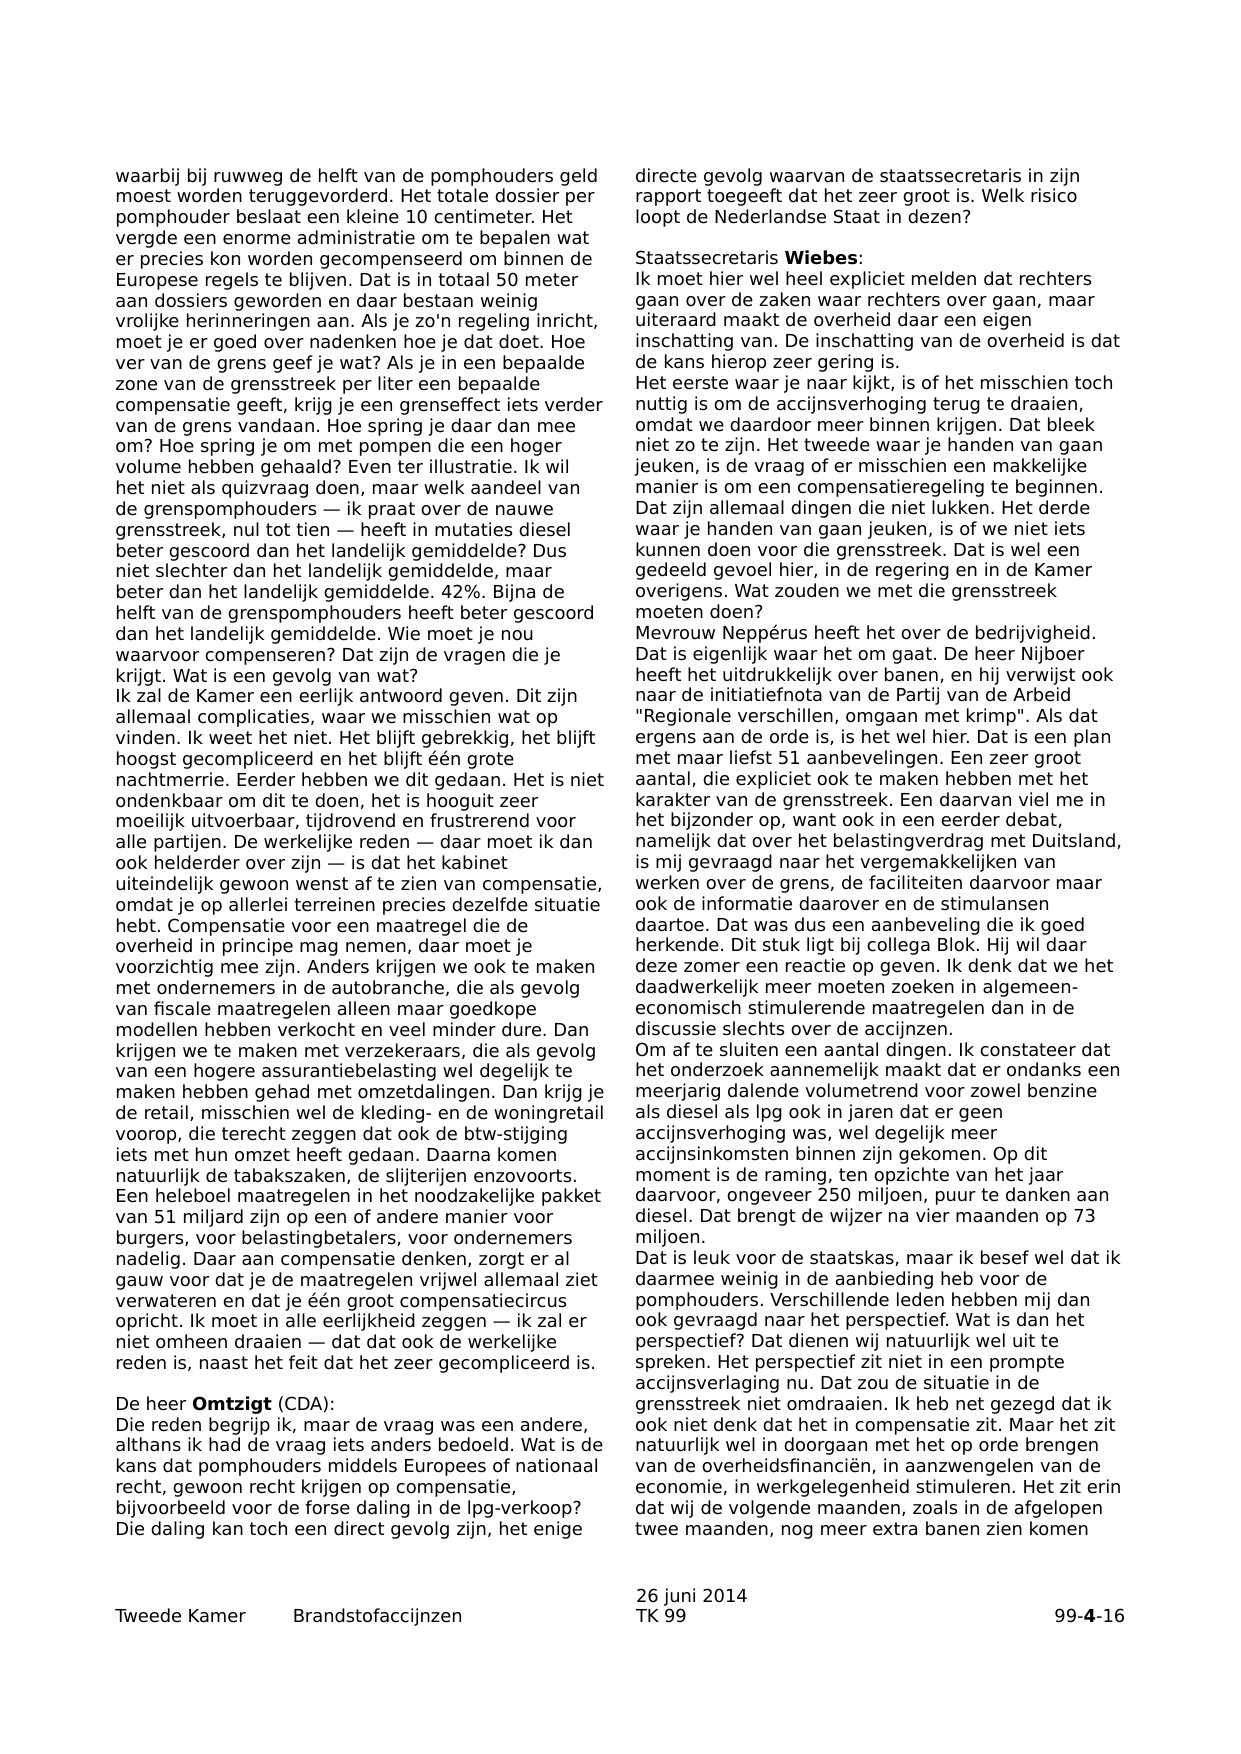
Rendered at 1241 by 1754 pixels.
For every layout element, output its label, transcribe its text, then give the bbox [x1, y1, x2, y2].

text Een heleboel maatregelen in het noodzakelijke pakket van 51 miljard zijn op een of andere manier voor burgers, voor belastingbetalers, voor ondernemers nadelig. Daar aan compensatie denken, zorgt er al gauw voor dat je de maatregelen vrijwel allemaal ziet verwateren en dat je één groot compensatiecircus opricht. Ik moet in alle eerlijkheid zeggen — ik zal er niet omheen draaien — dat dat ook de werkelijke reden is, naast het feit dat het zeer gecompliceerd is. [115, 1186, 605, 1374]
text Het eerste waar je naar kijkt, is of het misschien toch nuttig is om de accijnsverhoging terug te draaien, omdat we daardoor meer binnen krijgen. Dat bleek niet zo te zijn. Het tweede waar je handen van gaan jeuken, is de vraag of er misschien een makkelijke manier is om een compensatieregeling te beginnen. Dat zijn allemaal dingen die niet lukken. Het derde waar je handen van gaan jeuken, is of we niet iets kunnen doen voor die grensstreek. Dat is wel een gedeeld gevoel hier, in de regering en in de Kamer overigens. Wat zouden we met die grensstreek moeten doen? [635, 373, 1125, 623]
text Ik moet hier wel heel expliciet melden dat rechters gaan over de zaken waar rechters over gaan, maar uiteraard maakt de overheid daar een eigen inschatting van. De inschatting van de overheid is dat de kans hierop zeer gering is. [635, 268, 1125, 373]
text Staatssecretaris Wiebes: [635, 248, 1125, 268]
text directe gevolg waarvan de staatssecretaris in zijn rapport toegeeft dat het zeer groot is. Welk risico loopt de Nederlandse Staat in dezen? [635, 165, 1125, 228]
text waarbij bij ruwweg de helft van de pomphouders geld moest worden teruggevorderd. Het totale dossier per pomphouder beslaat een kleine 10 centimeter. Het vergde een enorme administratie om te bepalen wat er precies kon worden gecompenseerd om binnen de Europese regels te blijven. Dat is in totaal 50 meter aan dossiers geworden en daar bestaan weinig vrolijke herinneringen aan. Als je zo'n regeling inricht, moet je er goed over nadenken hoe je dat doet. Hoe ver van de grens geef je wat? Als je in een bepaalde zone van de grensstreek per liter een bepaalde compensatie geeft, krijg je een grenseffect iets verder van de grens vandaan. Hoe spring je daar dan mee om? Hoe spring je om met pompen die een hoger volume hebben gehaald? Even ter illustratie. Ik wil het niet als quizvraag doen, maar welk aandeel van de grenspomphouders — ik praat over de nauwe grensstreek, nul tot tien — heeft in mutaties diesel beter gescoord dan het landelijk gemiddelde? Dus niet slechter dan het landelijk gemiddelde, maar beter dan het landelijk gemiddelde. 42%. Bijna de helft van de grenspomphouders heeft beter gescoord dan het landelijk gemiddelde. Wie moet je nou waarvoor compenseren? Dat zijn de vragen die je krijgt. Wat is een gevolg van wat? [115, 165, 605, 686]
text Die reden begrijp ik, maar de vraag was een andere, althans ik had de vraag iets anders bedoeld. Wat is de kans dat pomphouders middels Europees of nationaal recht, gewoon recht krijgen op compensatie, bijvoorbeeld voor de forse daling in de lpg-verkoop? Die daling kan toch een direct gevolg zijn, het enige [115, 1414, 605, 1539]
text De heer Omtzigt (CDA): [115, 1394, 605, 1414]
text Mevrouw Neppérus heeft het over de bedrijvigheid. Dat is eigenlijk waar het om gaat. De heer Nijboer heeft het uitdrukkelijk over banen, en hij verwijst ook naar de initiatiefnota van de Partij van de Arbeid "Regionale verschillen, omgaan met krimp". Als dat ergens aan de orde is, is het wel hier. Dat is een plan met maar liefst 51 aanbevelingen. Een zeer groot aantal, die expliciet ook te maken hebben met het karakter van de grensstreek. Een daarvan viel me in het bijzonder op, want ook in een eerder debat, namelijk dat over het belastingverdrag met Duitsland, is mij gevraagd naar het vergemakkelijken van werken over de grens, de faciliteiten daarvoor maar ook de informatie daarover en de stimulansen daartoe. Dat was dus een aanbeveling die ik goed herkende. Dit stuk ligt bij collega Blok. Hij wil daar deze zomer een reactie op geven. Ik denk dat we het daadwerkelijk meer moeten zoeken in algemeen-economisch stimulerende maatregelen dan in de discussie slechts over de accijnzen. [635, 623, 1125, 1039]
text Dat is leuk voor de staatskas, maar ik besef wel dat ik daarmee weinig in de aanbieding heb voor de pomphouders. Verschillende leden hebben mij dan ook gevraagd naar het perspectief. Wat is dan het perspectief? Dat dienen wij natuurlijk wel uit te spreken. Het perspectief zit niet in een prompte accijnsverlaging nu. Dat zou de situatie in de grensstreek niet omdraaien. Ik heb net gezegd dat ik ook niet denk dat het in compensatie zit. Maar het zit natuurlijk wel in doorgaan met het op orde brengen van de overheidsfinanciën, in aanzwengelen van de economie, in werkgelegenheid stimuleren. Het zit erin dat wij de volgende maanden, zoals in de afgelopen twee maanden, nog meer extra banen zien komen [635, 1248, 1125, 1539]
text Ik zal de Kamer een eerlijk antwoord geven. Dit zijn allemaal complicaties, waar we misschien wat op vinden. Ik weet het niet. Het blijft gebrekkig, het blijft hoogst gecompliceerd en het blijft één grote nachtmerrie. Eerder hebben we dit gedaan. Het is niet ondenkbaar om dit te doen, het is hooguit zeer moeilijk uitvoerbaar, tijdrovend en frustrerend voor alle partijen. De werkelijke reden — daar moet ik dan ook helderder over zijn — is dat het kabinet uiteindelijk gewoon wenst af te zien van compensatie, omdat je op allerlei terreinen precies dezelfde situatie hebt. Compensatie voor een maatregel die de overheid in principe mag nemen, daar moet je voorzichtig mee zijn. Anders krijgen we ook te maken met ondernemers in de autobranche, die als gevolg van fiscale maatregelen alleen maar goedkope modellen hebben verkocht en veel minder dure. Dan krijgen we te maken met verzekeraars, die als gevolg van een hogere assurantiebelasting wel degelijk te maken hebben gehad met omzetdalingen. Dan krijg je de retail, misschien wel de kleding- en de woningretail voorop, die terecht zeggen dat ook de btw-stijging iets met hun omzet heeft gedaan. Daarna komen natuurlijk de tabakszaken, de slijterijen enzovoorts. [115, 686, 605, 1186]
text Om af te sluiten een aantal dingen. Ik constateer dat het onderzoek aannemelijk maakt dat er ondanks een meerjarig dalende volumetrend voor zowel benzine als diesel als lpg ook in jaren dat er geen accijnsverhoging was, wel degelijk meer accijnsinkomsten binnen zijn gekomen. Op dit moment is de raming, ten opzichte van het jaar daarvoor, ongeveer 250 miljoen, puur te danken aan diesel. Dat brengt de wijzer na vier maanden op 73 miljoen. [635, 1039, 1125, 1248]
